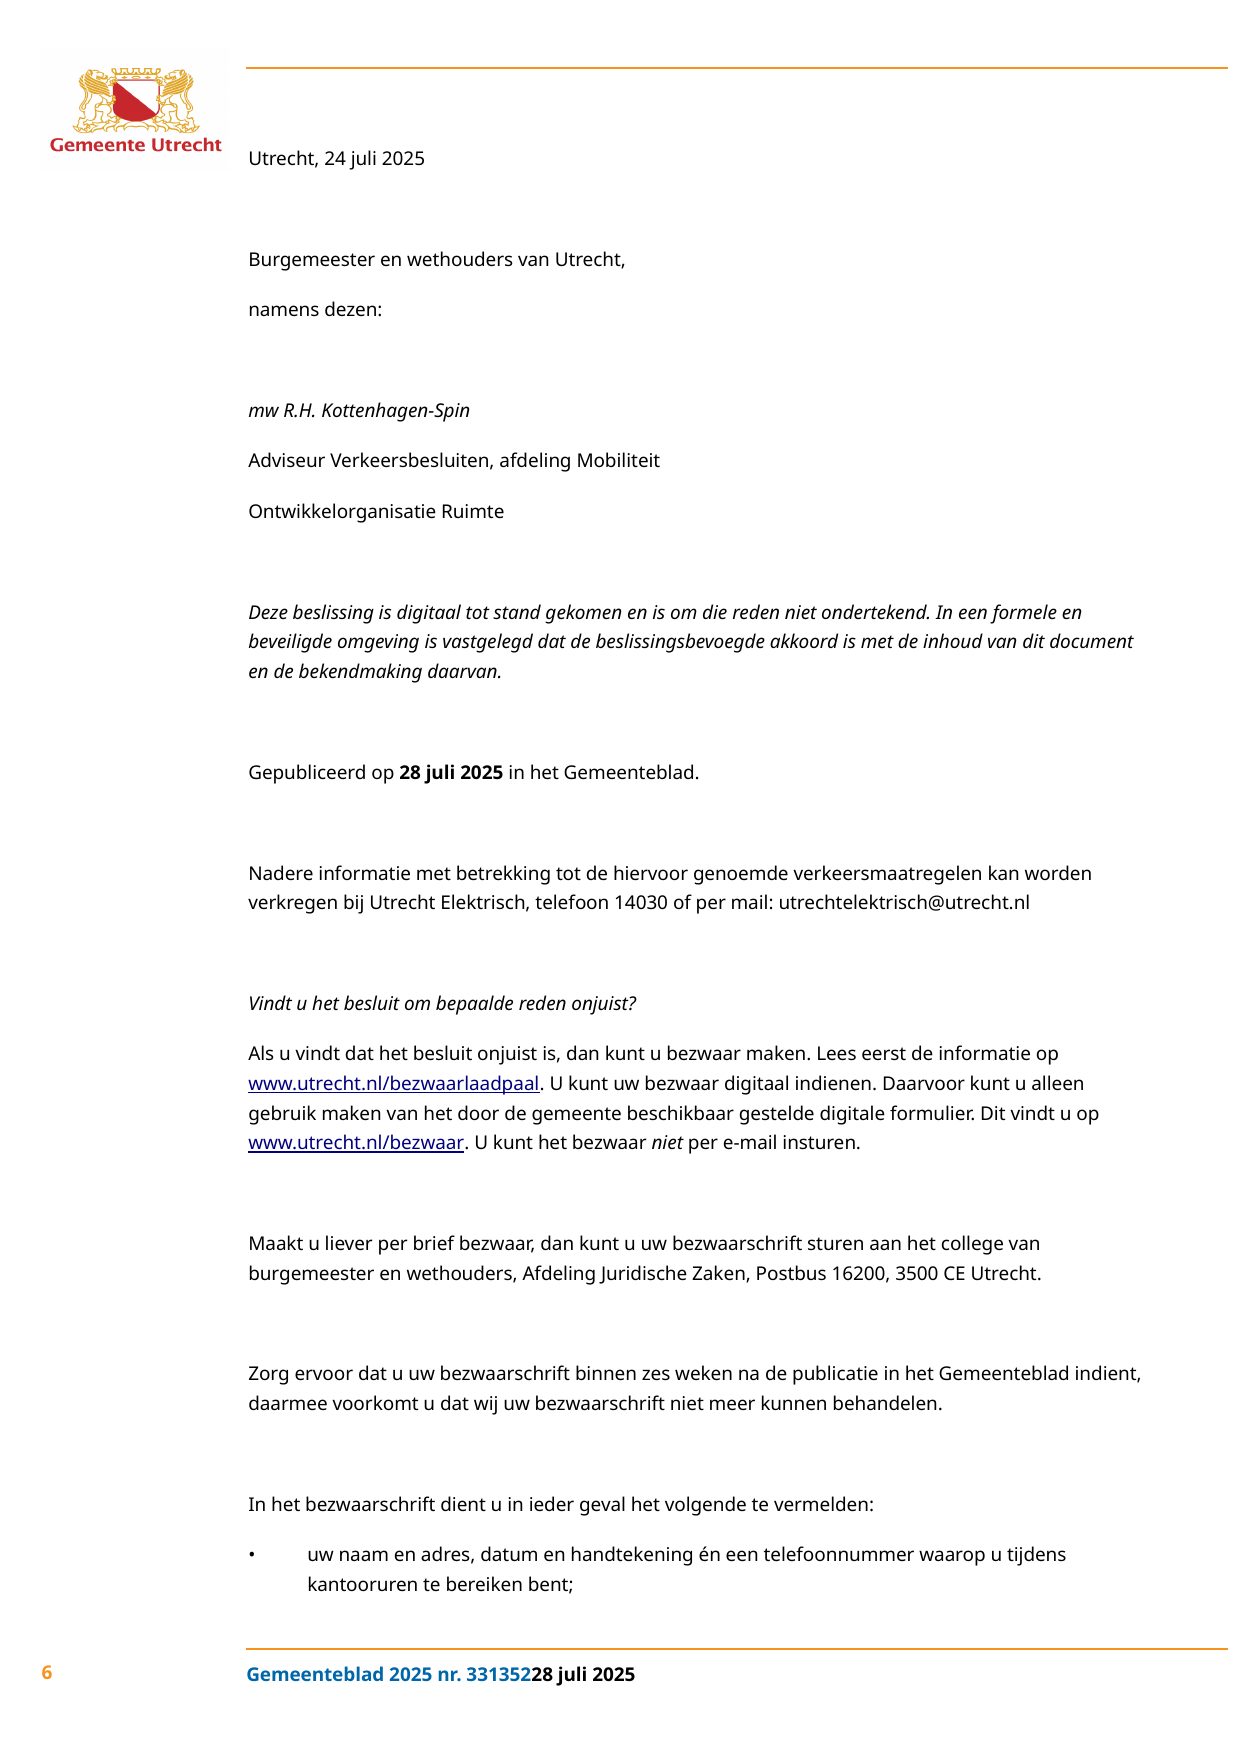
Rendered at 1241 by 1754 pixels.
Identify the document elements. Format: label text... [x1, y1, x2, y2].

text Zorg ervoor dat u uw bezwaarschrift binnen zes weken na de publicatie in het Gemeenteblad indient, daarmee voorkomt u dat wij uw bezwaarschrift niet meer kunnen behandelen. [248, 1361, 1152, 1416]
picture [41, 47, 231, 172]
text Maakt u liever per brief bezwaar, dan kunt u uw bezwaarschrift sturen aan het college van burgemeester en wethouders, Afdeling Juridische Zaken, Postbus 16200, 3500 CE Utrecht. [248, 1230, 1152, 1286]
text Adviseur Verkeersbesluiten, afdeling Mobiliteit [248, 448, 1152, 473]
text namens dezen: [248, 296, 1152, 322]
text Nadere informatie met betrekking tot de hiervoor genoemde verkeersmaatregelen kan worden verkregen bij Utrecht Elektrisch, telefoon 14030 of per mail: utrechtelektrisch@utrecht.nl [248, 860, 1152, 915]
text Utrecht, 24 juli 2025 [248, 145, 1152, 171]
text mw R.H. Kottenhagen-Spin [248, 397, 1152, 423]
text Deze beslissing is digitaal tot stand gekomen en is om die reden niet ondertekend. In een formele en beveiligde omgeving is vastgelegd dat de beslissingsbevoegde akkoord is met de inhoud van dit document en de bekendmaking daarvan. [248, 599, 1152, 684]
text Ontwikkelorganisatie Ruimte [248, 498, 1152, 524]
text Vindt u het besluit om bepaalde reden onjuist? [248, 990, 1152, 1016]
text Burgemeester en wethouders van Utrecht, [248, 246, 1152, 272]
text Gepubliceerd op 28 juli 2025 in het Gemeenteblad. [248, 759, 1152, 785]
text In het bezwaarschrift dient u in ieder geval het volgende te vermelden: [248, 1491, 1152, 1517]
text Als u vindt dat het besluit onjuist is, dan kunt u bezwaar maken. Lees eerst de informatie op www.utrecht.nl/bezwaarlaadpaal. U kunt uw bezwaar digitaal indienen. Daarvoor kunt u alleen gebruik maken van het door de gemeente beschikbaar gestelde digitale formulier. Dit vindt u op www.utrecht.nl/bezwaar. U kunt het bezwaar niet per e-mail insturen. [248, 1041, 1152, 1155]
list uw naam en adres, datum en handtekening én een telefoonnummer waarop u tijdens kantooruren te bereiken bent; [248, 1541, 1152, 1597]
